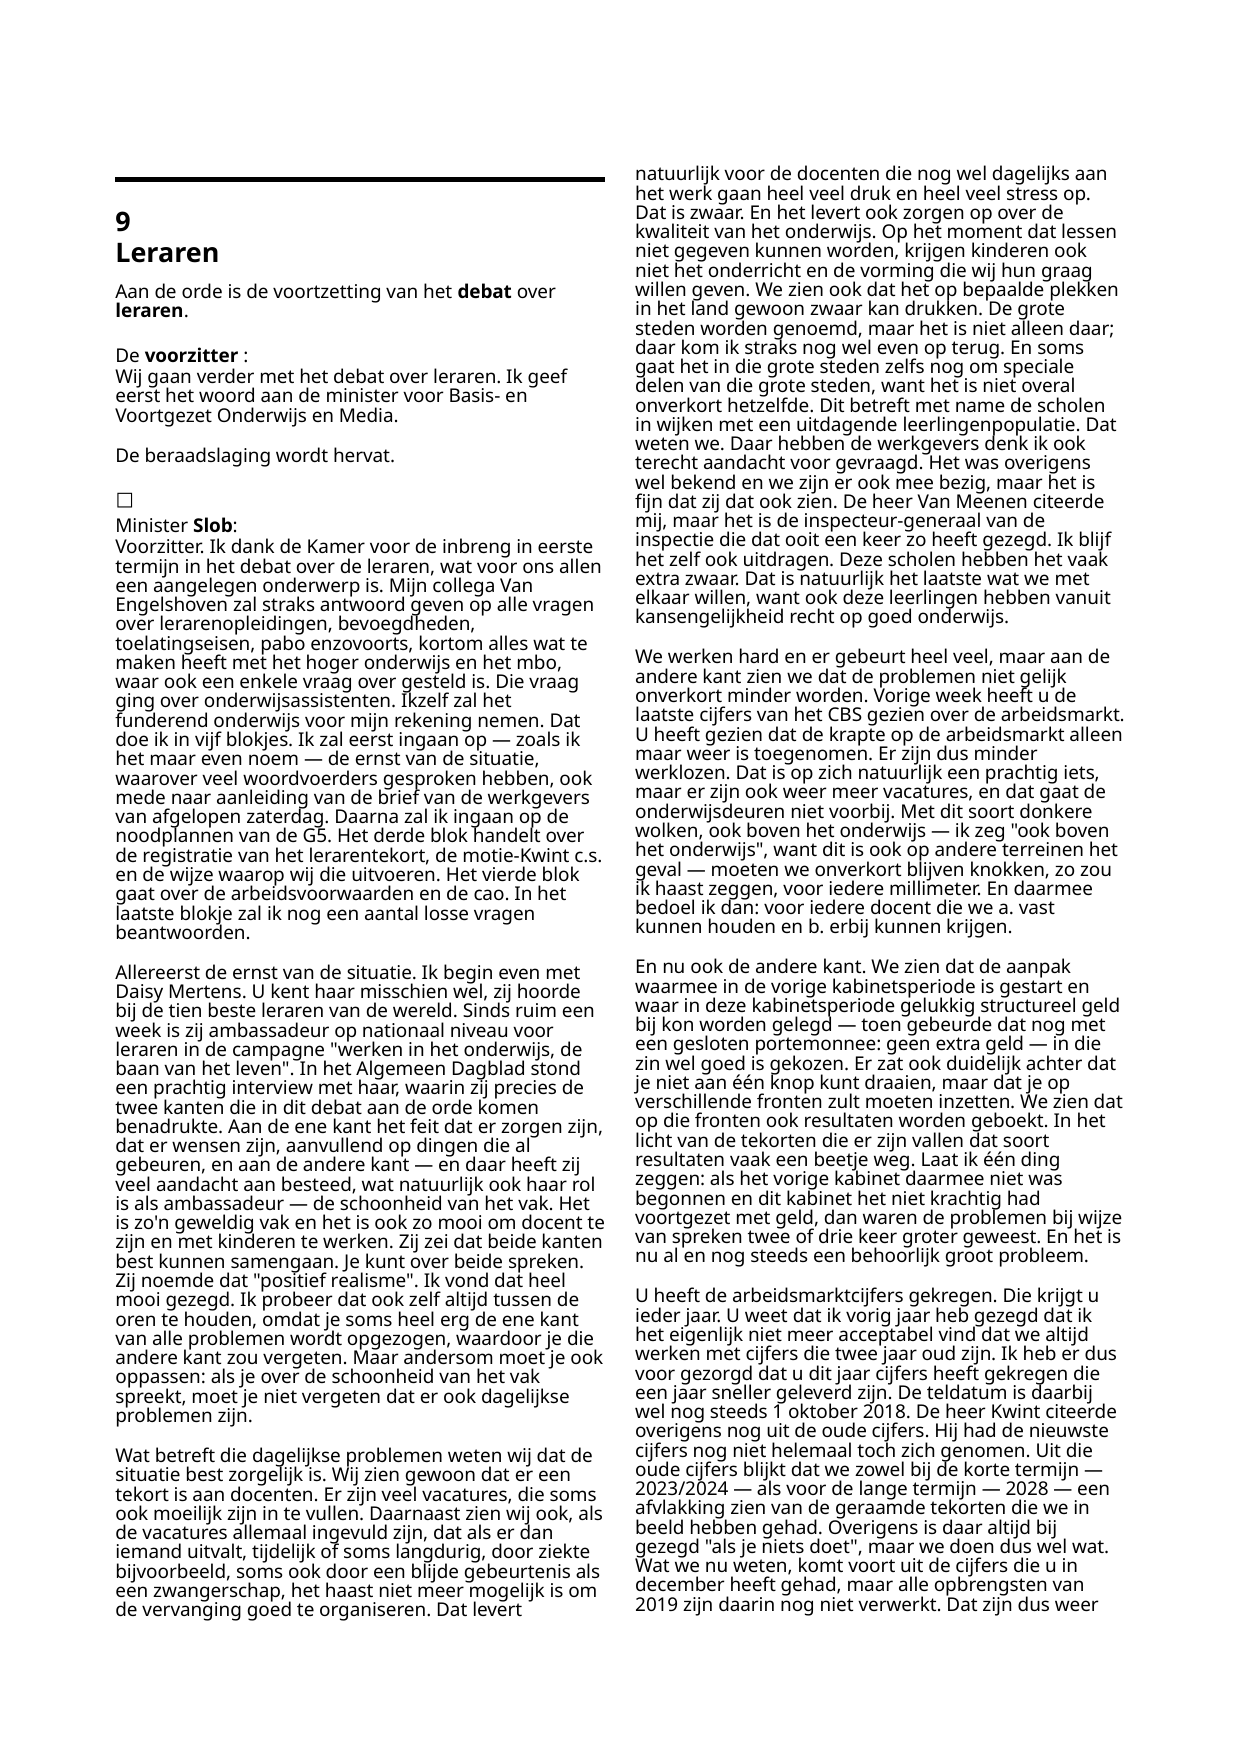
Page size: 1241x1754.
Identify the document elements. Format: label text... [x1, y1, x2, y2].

text Wat betreft die dagelijkse problemen weten wij dat de situatie best zorgelijk is. Wij zien gewoon dat er een tekort is aan docenten. Er zijn veel vacatures, die soms ook moeilijk zijn in te vullen. Daarnaast zien wij ook, als de vacatures allemaal ingevuld zijn, dat als er dan iemand uitvalt, tijdelijk of soms langdurig, door ziekte bijvoorbeeld, soms ook door een blijde gebeurtenis als een zwangerschap, het haast niet meer mogelijk is om de vervanging goed te organiseren. Dat levert [115, 1447, 605, 1620]
text Minister Slob: [115, 513, 605, 538]
text De voorzitter : [115, 342, 605, 368]
text Wij gaan verder met het debat over leraren. Ik geef eerst het woord aan de minister voor Basis- en Voortgezet Onderwijs en Media. [115, 368, 605, 426]
text Aan de orde is de voortzetting van het debat over leraren. [115, 283, 605, 322]
text Allereerst de ernst van de situatie. Ik begin even met Daisy Mertens. U kent haar misschien wel, zij hoorde bij de tien beste leraren van de wereld. Sinds ruim een week is zij ambassadeur op nationaal niveau voor leraren in de campagne "werken in het onderwijs, de baan van het leven". In het Algemeen Dagblad stond een prachtig interview met haar, waarin zij precies de twee kanten die in dit debat aan de orde komen benadrukte. Aan de ene kant het feit dat er zorgen zijn, dat er wensen zijn, aanvullend op dingen die al gebeuren, en aan de andere kant — en daar heeft zij veel aandacht aan besteed, wat natuurlijk ook haar rol is als ambassadeur — de schoonheid van het vak. Het is zo'n geweldig vak en het is ook zo mooi om docent te zijn en met kinderen te werken. Zij zei dat beide kanten best kunnen samengaan. Je kunt over beide spreken. Zij noemde dat "positief realisme". Ik vond dat heel mooi gezegd. Ik probeer dat ook zelf altijd tussen de oren te houden, omdat je soms heel erg de ene kant van alle problemen wordt opgezogen, waardoor je die andere kant zou vergeten. Maar andersom moet je ook oppassen: als je over de schoonheid van het vak spreekt, moet je niet vergeten dat er ook dagelijkse problemen zijn. [115, 964, 605, 1426]
text Voorzitter. Ik dank de Kamer voor de inbreng in eerste termijn in het debat over de leraren, wat voor ons allen een aangelegen onderwerp is. Mijn collega Van Engelshoven zal straks antwoord geven op alle vragen over lerarenopleidingen, bevoegdheden, toelatingseisen, pabo enzovoorts, kortom alles wat te maken heeft met het hoger onderwijs en het mbo, waar ook een enkele vraag over gesteld is. Die vraag ging over onderwijsassistenten. Ikzelf zal het funderend onderwijs voor mijn rekening nemen. Dat doe ik in vijf blokjes. Ik zal eerst ingaan op — zoals ik het maar even noem — de ernst van de situatie, waarover veel woordvoerders gesproken hebben, ook mede naar aanleiding van de brief van de werkgevers van afgelopen zaterdag. Daarna zal ik ingaan op de noodplannen van de G5. Het derde blok handelt over de registratie van het lerarentekort, de motie-Kwint c.s. en de wijze waarop wij die uitvoeren. Het vierde blok gaat over de arbeidsvoorwaarden en de cao. In het laatste blokje zal ik nog een aantal losse vragen beantwoorden. [115, 538, 605, 943]
text We werken hard en er gebeurt heel veel, maar aan de andere kant zien we dat de problemen niet gelijk onverkort minder worden. Vorige week heeft u de laatste cijfers van het CBS gezien over de arbeidsmarkt. U heeft gezien dat de krapte op de arbeidsmarkt alleen maar weer is toegenomen. Er zijn dus minder werklozen. Dat is op zich natuurlijk een prachtig iets, maar er zijn ook weer meer vacatures, en dat gaat de onderwijsdeuren niet voorbij. Met dit soort donkere wolken, ook boven het onderwijs — ik zeg "ook boven het onderwijs", want dit is ook op andere terreinen het geval — moeten we onverkort blijven knokken, zo zou ik haast zeggen, voor iedere millimeter. En daarmee bedoel ik dan: voor iedere docent die we a. vast kunnen houden en b. erbij kunnen krijgen. [635, 648, 1125, 938]
text natuurlijk voor de docenten die nog wel dagelijks aan het werk gaan heel veel druk en heel veel stress op. Dat is zwaar. En het levert ook zorgen op over de kwaliteit van het onderwijs. Op het moment dat lessen niet gegeven kunnen worden, krijgen kinderen ook niet het onderricht en de vorming die wij hun graag willen geven. We zien ook dat het op bepaalde plekken in het land gewoon zwaar kan drukken. De grote steden worden genoemd, maar het is niet alleen daar; daar kom ik straks nog wel even op terug. En soms gaat het in die grote steden zelfs nog om speciale delen van die grote steden, want het is niet overal onverkort hetzelfde. Dit betreft met name de scholen in wijken met een uitdagende leerlingenpopulatie. Dat weten we. Daar hebben de werkgevers denk ik ook terecht aandacht voor gevraagd. Het was overigens wel bekend en we zijn er ook mee bezig, maar het is fijn dat zij dat ook zien. De heer Van Meenen citeerde mij, maar het is de inspecteur-generaal van de inspectie die dat ooit een keer zo heeft gezegd. Ik blijf het zelf ook uitdragen. Deze scholen hebben het vaak extra zwaar. Dat is natuurlijk het laatste wat we met elkaar willen, want ook deze leerlingen hebben vanuit kansengelijkheid recht op goed onderwijs. [635, 165, 1125, 628]
text ⬜ [115, 487, 605, 513]
text En nu ook de andere kant. We zien dat de aanpak waarmee in de vorige kabinetsperiode is gestart en waar in deze kabinetsperiode gelukkig structureel geld bij kon worden gelegd — toen gebeurde dat nog met een gesloten portemonnee: geen extra geld — in die zin wel goed is gekozen. Er zat ook duidelijk achter dat je niet aan één knop kunt draaien, maar dat je op verschillende fronten zult moeten inzetten. We zien dat op die fronten ook resultaten worden geboekt. In het licht van de tekorten die er zijn vallen dat soort resultaten vaak een beetje weg. Laat ik één ding zeggen: als het vorige kabinet daarmee niet was begonnen en dit kabinet het niet krachtig had voortgezet met geld, dan waren de problemen bij wijze van spreken twee of drie keer groter geweest. En het is nu al en nog steeds een behoorlijk groot probleem. [635, 958, 1125, 1267]
text U heeft de arbeidsmarktcijfers gekregen. Die krijgt u ieder jaar. U weet dat ik vorig jaar heb gezegd dat ik het eigenlijk niet meer acceptabel vind dat we altijd werken met cijfers die twee jaar oud zijn. Ik heb er dus voor gezorgd dat u dit jaar cijfers heeft gekregen die een jaar sneller geleverd zijn. De teldatum is daarbij wel nog steeds 1 oktober 2018. De heer Kwint citeerde overigens nog uit de oude cijfers. Hij had de nieuwste cijfers nog niet helemaal toch zich genomen. Uit die oude cijfers blijkt dat we zowel bij de korte termijn — 2023/2024 — als voor de lange termijn — 2028 — een afvlakking zien van de geraamde tekorten die we in beeld hebben gehad. Overigens is daar altijd bij gezegd "als je niets doet", maar we doen dus wel wat. Wat we nu weten, komt voort uit de cijfers die u in december heeft gehad, maar alle opbrengsten van 2019 zijn daarin nog niet verwerkt. Dat zijn dus weer [635, 1287, 1125, 1615]
text 9 [115, 203, 605, 239]
text Leraren [115, 239, 605, 283]
text De beraadslaging wordt hervat. [115, 447, 605, 466]
